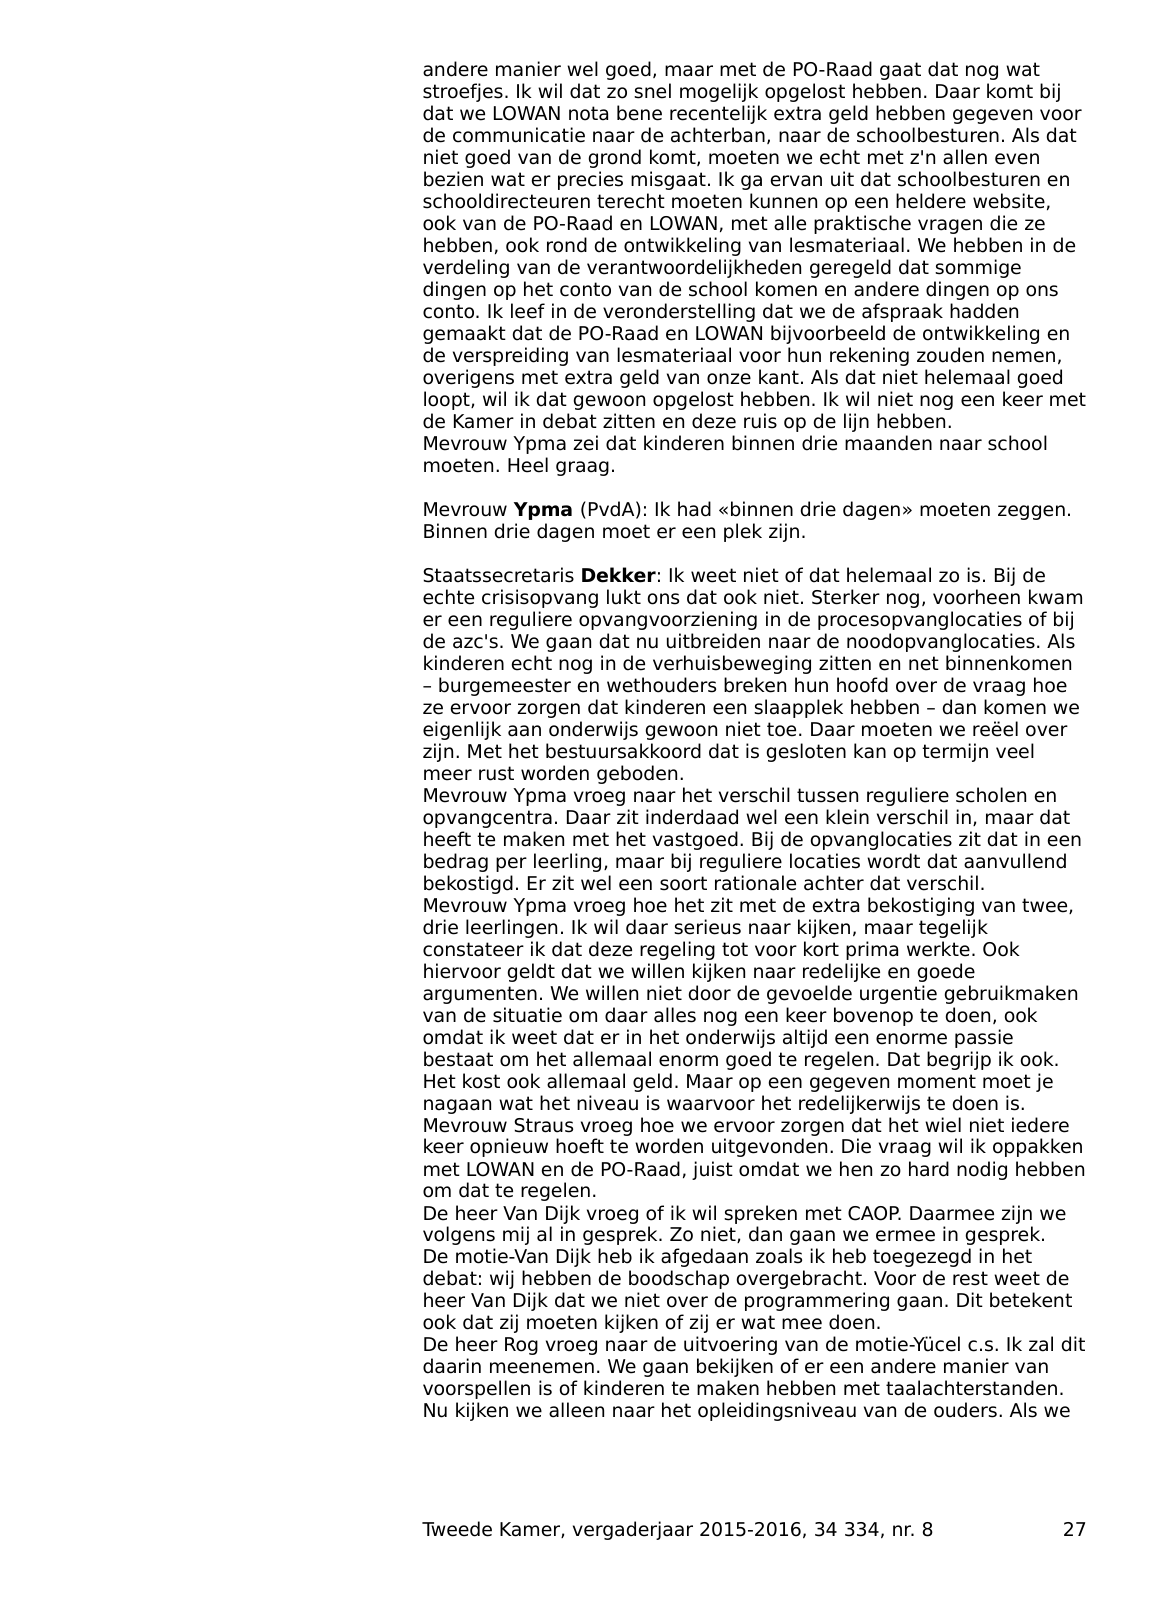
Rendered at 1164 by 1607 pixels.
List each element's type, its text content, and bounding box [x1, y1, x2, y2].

text De heer Van Dijk vroeg of ik wil spreken met CAOP. Daarmee zijn we volgens mij al in gesprek. Zo niet, dan gaan we ermee in gesprek. [422, 1202, 1087, 1246]
text Mevrouw Ypma (PvdA): Ik had «binnen drie dagen» moeten zeggen. Binnen drie dagen moet er een plek zijn. [422, 499, 1087, 543]
text Staatssecretaris Dekker: Ik weet niet of dat helemaal zo is. Bij de echte crisisopvang lukt ons dat ook niet. Sterker nog, voorheen kwam er een reguliere opvangvoorziening in de procesopvanglocaties of bij de azc's. We gaan dat nu uitbreiden naar de noodopvanglocaties. Als kinderen echt nog in de verhuisbeweging zitten en net binnenkomen – burgemeester en wethouders breken hun hoofd over de vraag hoe ze ervoor zorgen dat kinderen een slaapplek hebben – dan komen we eigenlijk aan onderwijs gewoon niet toe. Daar moeten we reëel over zijn. Met het bestuursakkoord dat is gesloten kan op termijn veel meer rust worden geboden. [422, 565, 1087, 785]
text Mevrouw Ypma vroeg naar het verschil tussen reguliere scholen en opvangcentra. Daar zit inderdaad wel een klein verschil in, maar dat heeft te maken met het vastgoed. Bij de opvanglocaties zit dat in een bedrag per leerling, maar bij reguliere locaties wordt dat aanvullend bekostigd. Er zit wel een soort rationale achter dat verschil. [422, 785, 1087, 895]
text andere manier wel goed, maar met de PO-Raad gaat dat nog wat stroefjes. Ik wil dat zo snel mogelijk opgelost hebben. Daar komt bij dat we LOWAN nota bene recentelijk extra geld hebben gegeven voor de communicatie naar de achterban, naar de schoolbesturen. Als dat niet goed van de grond komt, moeten we echt met z'n allen even bezien wat er precies misgaat. Ik ga ervan uit dat schoolbesturen en schooldirecteuren terecht moeten kunnen op een heldere website, ook van de PO-Raad en LOWAN, met alle praktische vragen die ze hebben, ook rond de ontwikkeling van lesmateriaal. We hebben in de verdeling van de verantwoordelijkheden geregeld dat sommige dingen op het conto van de school komen en andere dingen op ons conto. Ik leef in de veronderstelling dat we de afspraak hadden gemaakt dat de PO-Raad en LOWAN bijvoorbeeld de ontwikkeling en de verspreiding van lesmateriaal voor hun rekening zouden nemen, overigens met extra geld van onze kant. Als dat niet helemaal goed loopt, wil ik dat gewoon opgelost hebben. Ik wil niet nog een keer met de Kamer in debat zitten en deze ruis op de lijn hebben. [422, 59, 1087, 433]
text De heer Rog vroeg naar de uitvoering van de motie-Yücel c.s. Ik zal dit daarin meenemen. We gaan bekijken of er een andere manier van voorspellen is of kinderen te maken hebben met taalachterstanden. Nu kijken we alleen naar het opleidingsniveau van de ouders. Als we [422, 1334, 1087, 1422]
text De motie-Van Dijk heb ik afgedaan zoals ik heb toegezegd in het debat: wij hebben de boodschap overgebracht. Voor de rest weet de heer Van Dijk dat we niet over de programmering gaan. Dit betekent ook dat zij moeten kijken of zij er wat mee doen. [422, 1246, 1087, 1334]
text Mevrouw Straus vroeg hoe we ervoor zorgen dat het wiel niet iedere keer opnieuw hoeft te worden uitgevonden. Die vraag wil ik oppakken met LOWAN en de PO-Raad, juist omdat we hen zo hard nodig hebben om dat te regelen. [422, 1114, 1087, 1202]
text Mevrouw Ypma zei dat kinderen binnen drie maanden naar school moeten. Heel graag. [422, 433, 1087, 477]
text Mevrouw Ypma vroeg hoe het zit met de extra bekostiging van twee, drie leerlingen. Ik wil daar serieus naar kijken, maar tegelijk constateer ik dat deze regeling tot voor kort prima werkte. Ook hiervoor geldt dat we willen kijken naar redelijke en goede argumenten. We willen niet door de gevoelde urgentie gebruikmaken van de situatie om daar alles nog een keer bovenop te doen, ook omdat ik weet dat er in het onderwijs altijd een enorme passie bestaat om het allemaal enorm goed te regelen. Dat begrijp ik ook. Het kost ook allemaal geld. Maar op een gegeven moment moet je nagaan wat het niveau is waarvoor het redelijkerwijs te doen is. [422, 895, 1087, 1114]
